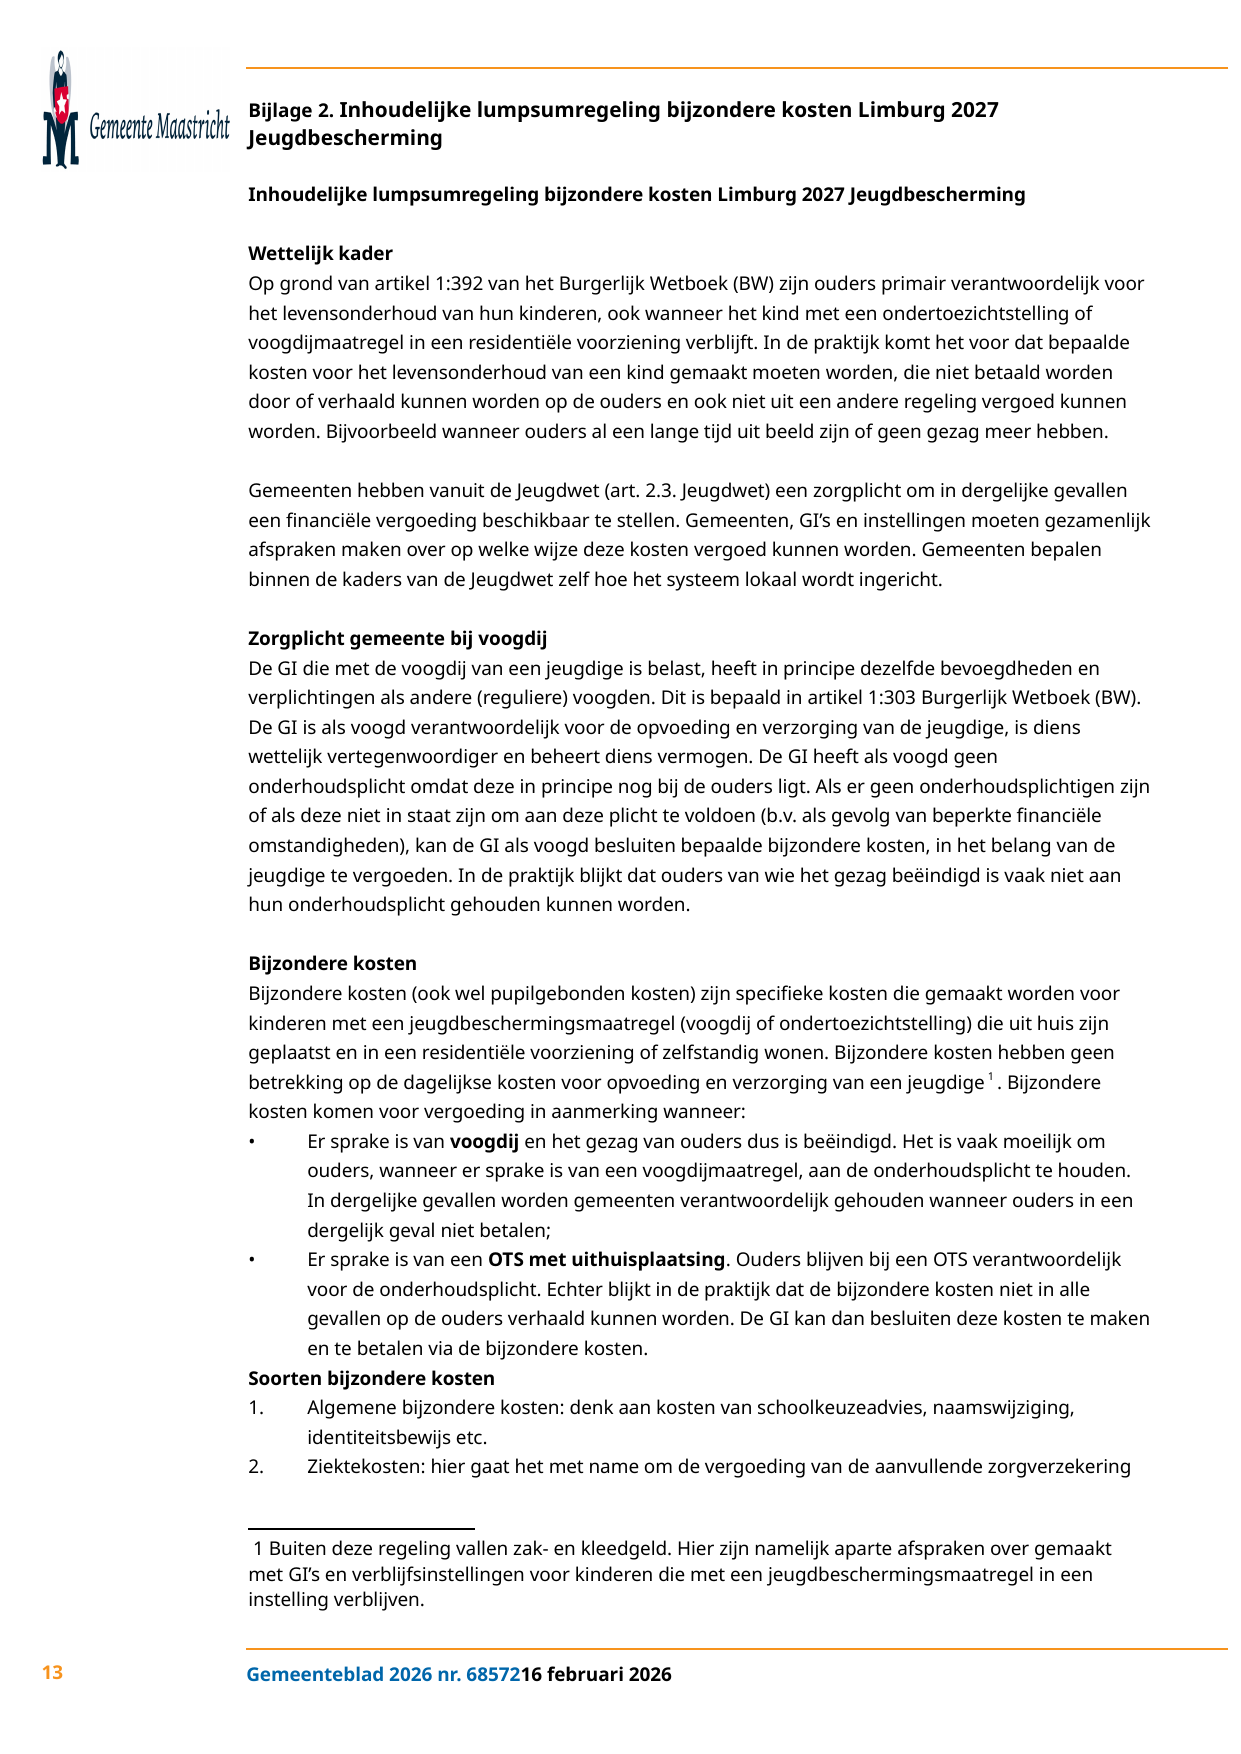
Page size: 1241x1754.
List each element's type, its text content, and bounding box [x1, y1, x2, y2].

list Er sprake is van een OTS met uithuisplaatsing. Ouders blijven bij een OTS verantwoordelijk voor de onderhoudsplicht. Echter blijkt in de praktijk dat de bijzondere kosten niet in alle gevallen op de ouders verhaald kunnen worden. De GI kan dan besluiten deze kosten te maken en te betalen via de bijzondere kosten. [248, 1246, 1152, 1361]
text Bijlage 2. Inhoudelijke lumpsumregeling bijzondere kosten Limburg 2027 Jeugdbescherming [248, 95, 1152, 152]
text De GI die met de voogdij van een jeugdige is belast, heeft in principe dezelfde bevoegdheden en verplichtingen als andere (reguliere) voogden. Dit is bepaald in artikel 1:303 Burgerlijk Wetboek (BW). De GI is als voogd verantwoordelijk voor de opvoeding en verzorging van de jeugdige, is diens wettelijk vertegenwoordiger en beheert diens vermogen. De GI heeft als voogd geen onderhoudsplicht omdat deze in principe nog bij de ouders ligt. Als er geen onderhoudsplichtigen zijn of als deze niet in staat zijn om aan deze plicht te voldoen (b.v. als gevolg van beperkte financiële omstandigheden), kan de GI als voogd besluiten bepaalde bijzondere kosten, in het belang van de jeugdige te vergoeden. In de praktijk blijkt dat ouders van wie het gezag beëindigd is vaak niet aan hun onderhoudsplicht gehouden kunnen worden. [248, 655, 1152, 917]
text Gemeenten hebben vanuit de Jeugdwet (art. 2.3. Jeugdwet) een zorgplicht om in dergelijke gevallen een financiële vergoeding beschikbaar te stellen. Gemeenten, GI’s en instellingen moeten gezamenlijk afspraken maken over op welke wijze deze kosten vergoed kunnen worden. Gemeenten bepalen binnen de kaders van de Jeugdwet zelf hoe het systeem lokaal wordt ingericht. [248, 477, 1152, 592]
list Ziektekosten: hier gaat het met name om de vergoeding van de aanvullende zorgverzekering [248, 1453, 1152, 1479]
text Bijzondere kosten (ook wel pupilgebonden kosten) zijn specifieke kosten die gemaakt worden voor kinderen met een jeugdbeschermingsmaatregel (voogdij of ondertoezichtstelling) die uit huis zijn geplaatst en in een residentiële voorziening of zelfstandig wonen. Bijzondere kosten hebben geen betrekking op de dagelijkse kosten voor opvoeding en verzorging van een jeugdige. Bijzondere kosten komen voor vergoeding in aanmerking wanneer: [248, 980, 1152, 1124]
text Wettelijk kader [248, 241, 1152, 266]
text Bijzondere kosten [248, 951, 1152, 976]
text Buiten deze regeling vallen zak- en kleedgeld. Hier zijn namelijk aparte afspraken over gemaakt met GI’s en verblijfsinstellingen voor kinderen die met een jeugdbeschermingsmaatregel in een instelling verblijven. [248, 1535, 1152, 1612]
text Zorgplicht gemeente bij voogdij [248, 625, 1152, 651]
text Soorten bijzondere kosten [248, 1365, 1152, 1390]
picture [41, 47, 231, 172]
text Inhoudelijke lumpsumregeling bijzondere kosten Limburg 2027 Jeugdbescherming [248, 181, 1152, 207]
text Op grond van artikel 1:392 van het Burgerlijk Wetboek (BW) zijn ouders primair verantwoordelijk voor het levensonderhoud van hun kinderen, ook wanneer het kind met een ondertoezichtstelling of voogdijmaatregel in een residentiële voorziening verblijft. In de praktijk komt het voor dat bepaalde kosten voor het levensonderhoud van een kind gemaakt moeten worden, die niet betaald worden door of verhaald kunnen worden op de ouders en ook niet uit een andere regeling vergoed kunnen worden. Bijvoorbeeld wanneer ouders al een lange tijd uit beeld zijn of geen gezag meer hebben. [248, 270, 1152, 444]
list Algemene bijzondere kosten: denk aan kosten van schoolkeuzeadvies, naamswijziging, identiteitsbewijs etc. [248, 1394, 1152, 1449]
list Er sprake is van voogdij en het gezag van ouders dus is beëindigd. Het is vaak moeilijk om ouders, wanneer er sprake is van een voogdijmaatregel, aan de onderhoudsplicht te houden. In dergelijke gevallen worden gemeenten verantwoordelijk gehouden wanneer ouders in een dergelijk geval niet betalen; [248, 1128, 1152, 1242]
